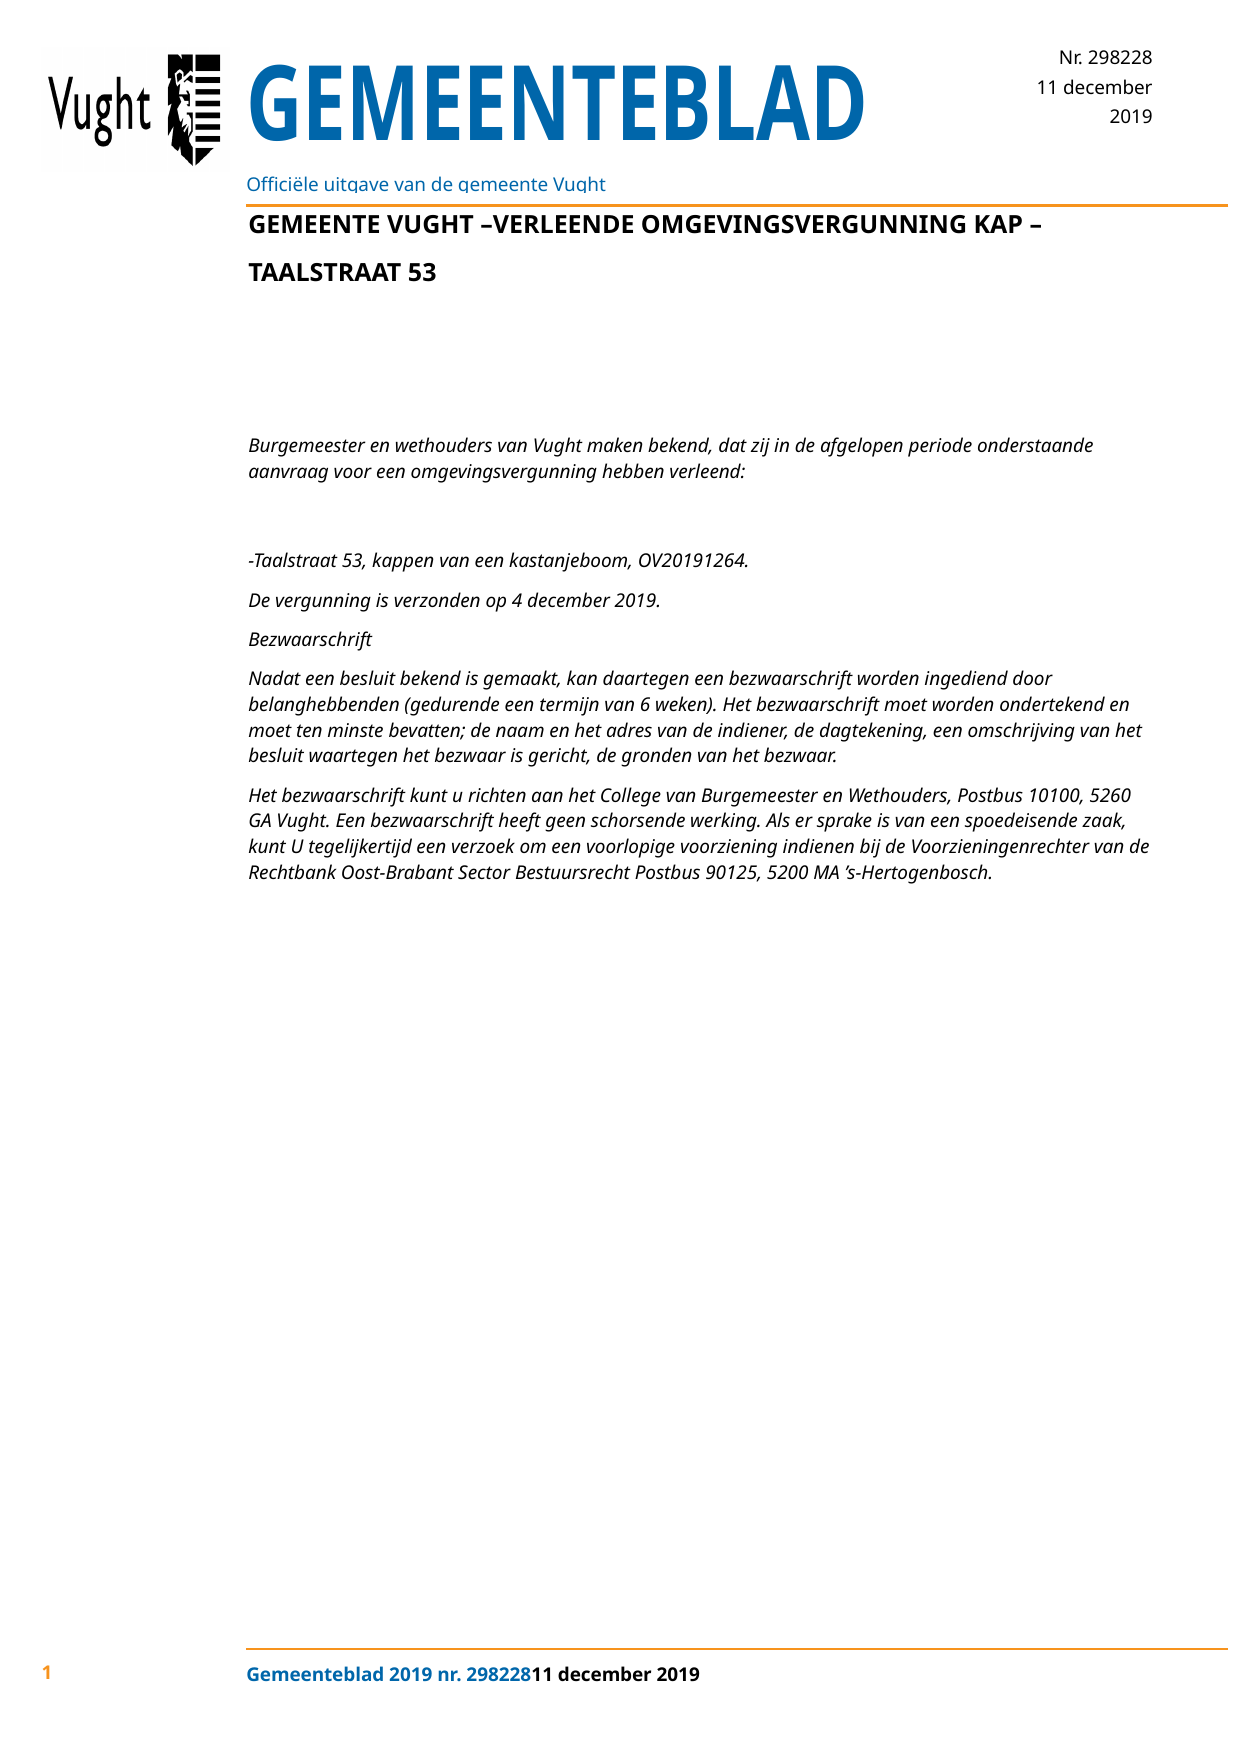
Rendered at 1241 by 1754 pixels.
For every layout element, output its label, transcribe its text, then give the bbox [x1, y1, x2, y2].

text Het bezwaarschrift kunt u richten aan het College van Burgemeester en Wethouders, Postbus 10100, 5260 GA Vught. Een bezwaarschrift heeft geen schorsende werking. Als er sprake is van een spoedeisende zaak, kunt U tegelijkertijd een verzoek om een voorlopige voorziening indienen bij de Voorzieningenrechter van de Rechtbank Oost-Brabant Sector Bestuursrecht Postbus 90125, 5200 MA ’s-Hertogenbosch. [248, 782, 1152, 885]
text Burgemeester en wethouders van Vught maken bekend, dat zij in de afgelopen periode onderstaande aanvraag voor een omgevingsvergunning hebben verleend: [248, 432, 1152, 484]
text -Taalstraat 53, kappen van een kastanjeboom, OV20191264. [248, 548, 1152, 573]
text GEMEENTE VUGHT –VERLEENDE OMGEVINGSVERGUNNING KAP – TAALSTRAAT 53 [248, 207, 1152, 288]
picture [41, 47, 231, 172]
text Bezwaarschrift [248, 626, 1152, 652]
text Nadat een besluit bekend is gemaakt, kan daartegen een bezwaarschrift worden ingediend door belanghebbenden (gedurende een termijn van 6 weken). Het bezwaarschrift moet worden ondertekend en moet ten minste bevatten; de naam en het adres van de indiener, de dagtekening, een omschrijving van het besluit waartegen het bezwaar is gericht, de gronden van het bezwaar. [248, 666, 1152, 768]
text De vergunning is verzonden op 4 december 2019. [248, 587, 1152, 613]
